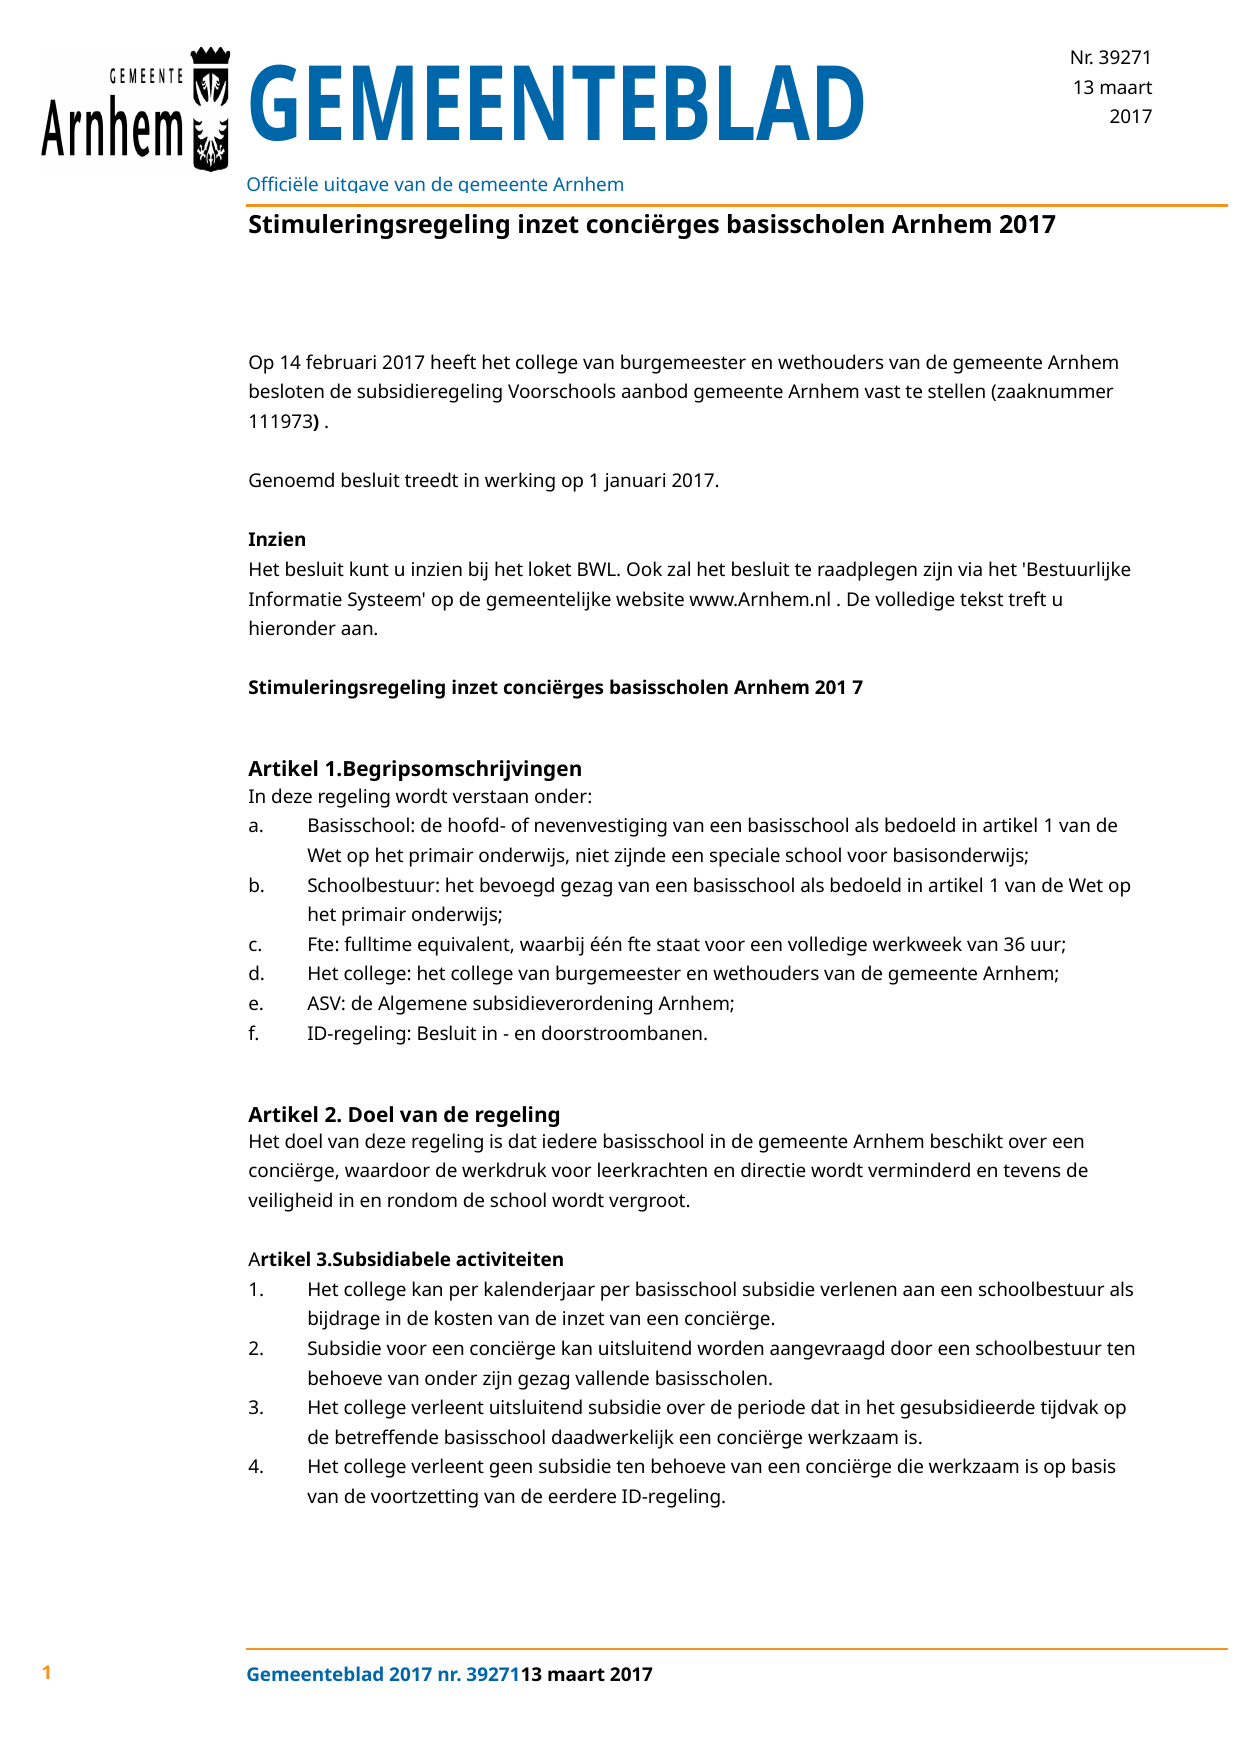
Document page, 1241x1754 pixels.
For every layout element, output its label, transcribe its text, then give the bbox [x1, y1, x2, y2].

text Stimuleringsregeling inzet conciërges basisscholen Arnhem 2017 [248, 207, 1152, 241]
list Het college kan per kalenderjaar per basisschool subsidie verlenen aan een schoolbestuur als bijdrage in de kosten van de inzet van een conciërge. [248, 1276, 1152, 1331]
list ID-regeling: Besluit in - en doorstroombanen. [248, 1020, 1152, 1045]
text Stimuleringsregeling inzet conciërges basisscholen Arnhem 201 7 [248, 674, 1152, 700]
text Artikel 1.Begripsomschrijvingen [248, 754, 1152, 783]
text Artikel 3.Subsidiabele activiteiten [248, 1246, 1152, 1272]
list Basisschool: de hoofd- of nevenvestiging van een basisschool als bedoeld in artikel 1 van de Wet op het primair onderwijs, niet zijnde een speciale school voor basisonderwijs; [248, 813, 1152, 868]
list Fte: fulltime equivalent, waarbij één fte staat voor een volledige werkweek van 36 uur; [248, 931, 1152, 957]
picture [41, 47, 231, 172]
text In deze regeling wordt verstaan onder: [248, 783, 1152, 809]
list Schoolbestuur: het bevoegd gezag van een basisschool als bedoeld in artikel 1 van de Wet op het primair onderwijs; [248, 872, 1152, 927]
list ASV: de Algemene subsidieverordening Arnhem; [248, 990, 1152, 1016]
text Genoemd besluit treedt in werking op 1 januari 2017. [248, 467, 1152, 493]
list Subsidie voor een conciërge kan uitsluitend worden aangevraagd door een schoolbestuur ten behoeve van onder zijn gezag vallende basisscholen. [248, 1335, 1152, 1391]
text Inzien [248, 527, 1152, 552]
text Het besluit kunt u inzien bij het loket BWL. Ook zal het besluit te raadplegen zijn via het 'Bestuurlijke Informatie Systeem' op de gemeentelijke website www.Arnhem.nl . De volledige tekst treft u hieronder aan. [248, 556, 1152, 641]
list Het college verleent geen subsidie ten behoeve van een conciërge die werkzaam is op basis van de voortzetting van de eerdere ID-regeling. [248, 1453, 1152, 1509]
list Het college: het college van burgemeester en wethouders van de gemeente Arnhem; [248, 961, 1152, 986]
text Op 14 februari 2017 heeft het college van burgemeester en wethouders van de gemeente Arnhem besloten de subsidieregeling Voorschools aanbod gemeente Arnhem vast te stellen (zaaknummer 111973) . [248, 349, 1152, 434]
text Artikel 2. Doel van de regeling [248, 1100, 1152, 1128]
list Het college verleent uitsluitend subsidie over de periode dat in het gesubsidieerde tijdvak op de betreffende basisschool daadwerkelijk een conciërge werkzaam is. [248, 1394, 1152, 1450]
text Het doel van deze regeling is dat iedere basisschool in de gemeente Arnhem beschikt over een conciërge, waardoor de werkdruk voor leerkrachten en directie wordt verminderd en tevens de veiligheid in en rondom de school wordt vergroot. [248, 1128, 1152, 1213]
